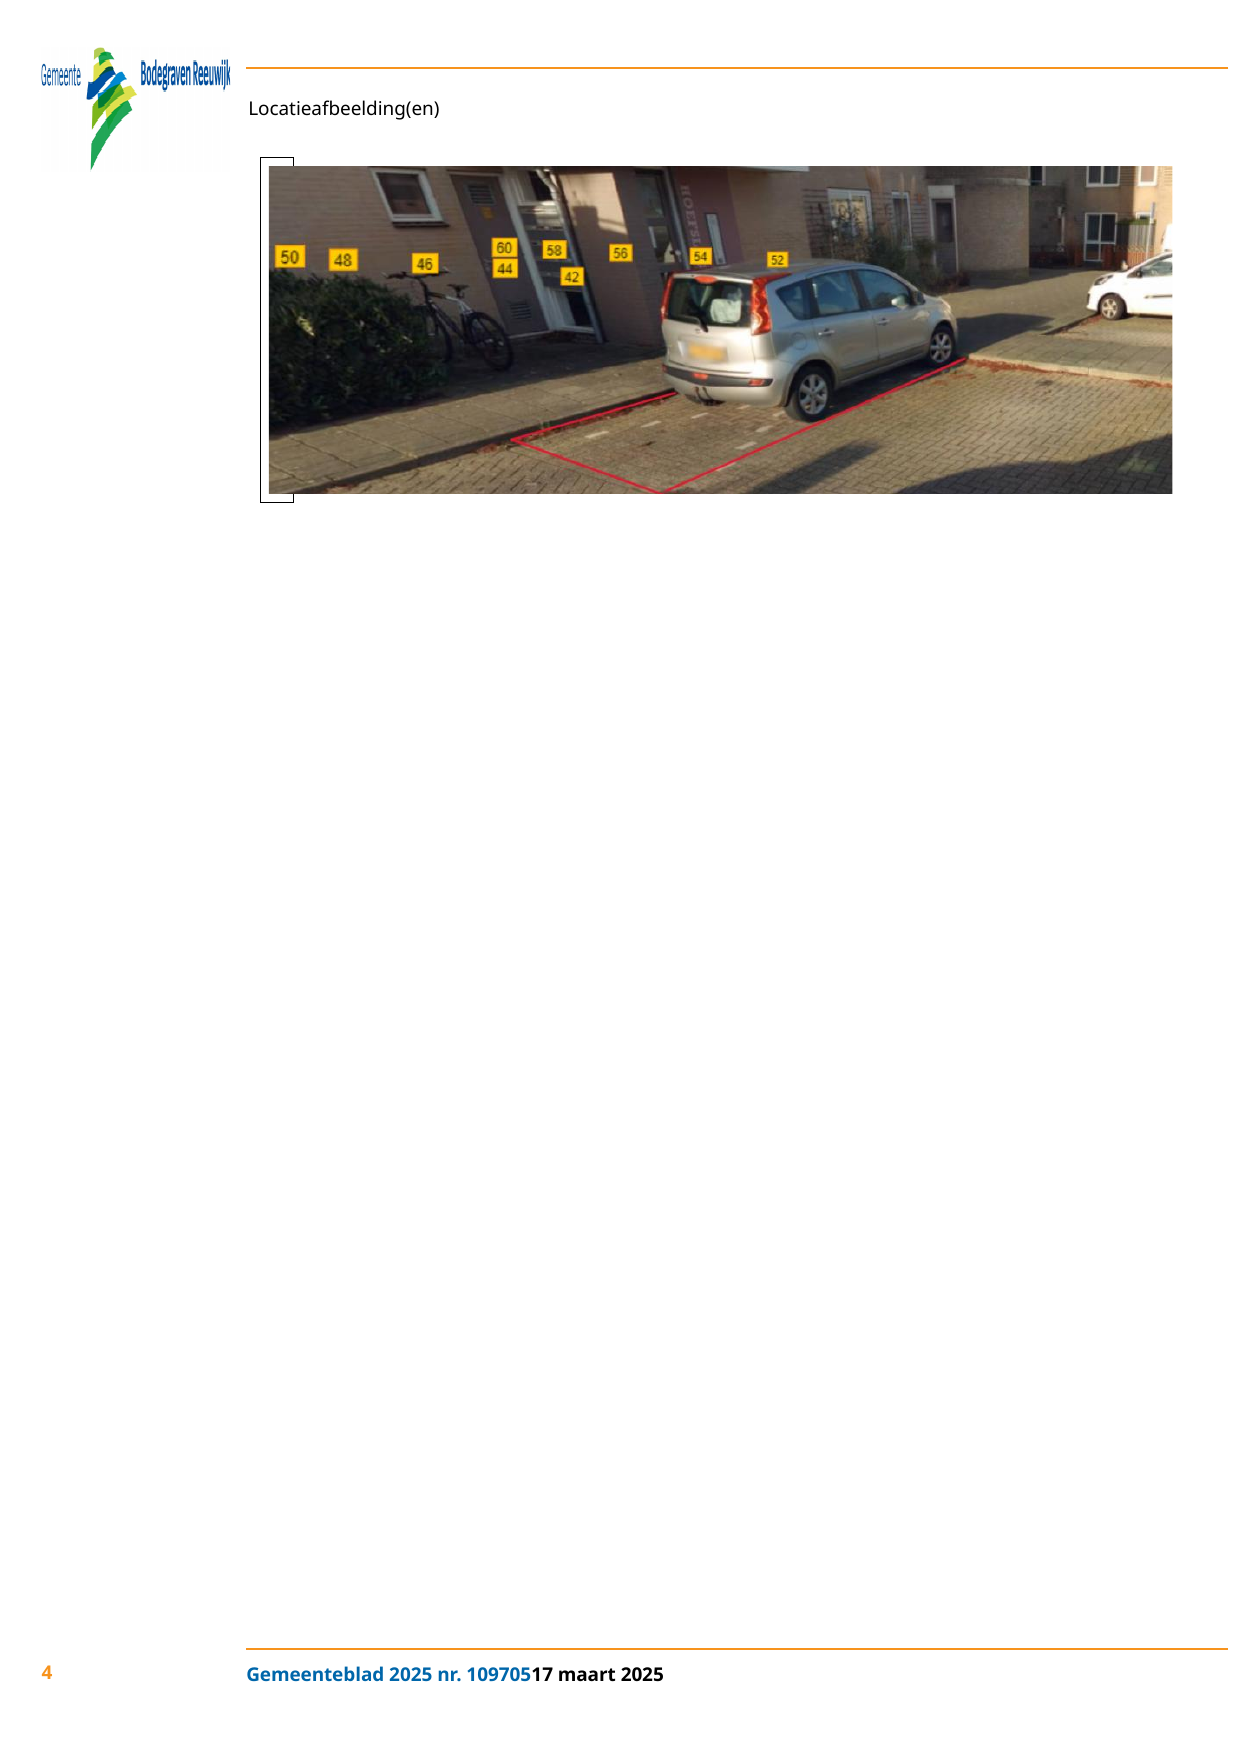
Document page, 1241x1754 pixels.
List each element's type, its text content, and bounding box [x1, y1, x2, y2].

picture [268, 166, 1173, 494]
text Locatieafbeelding(en) [248, 95, 1152, 121]
picture [41, 47, 231, 172]
